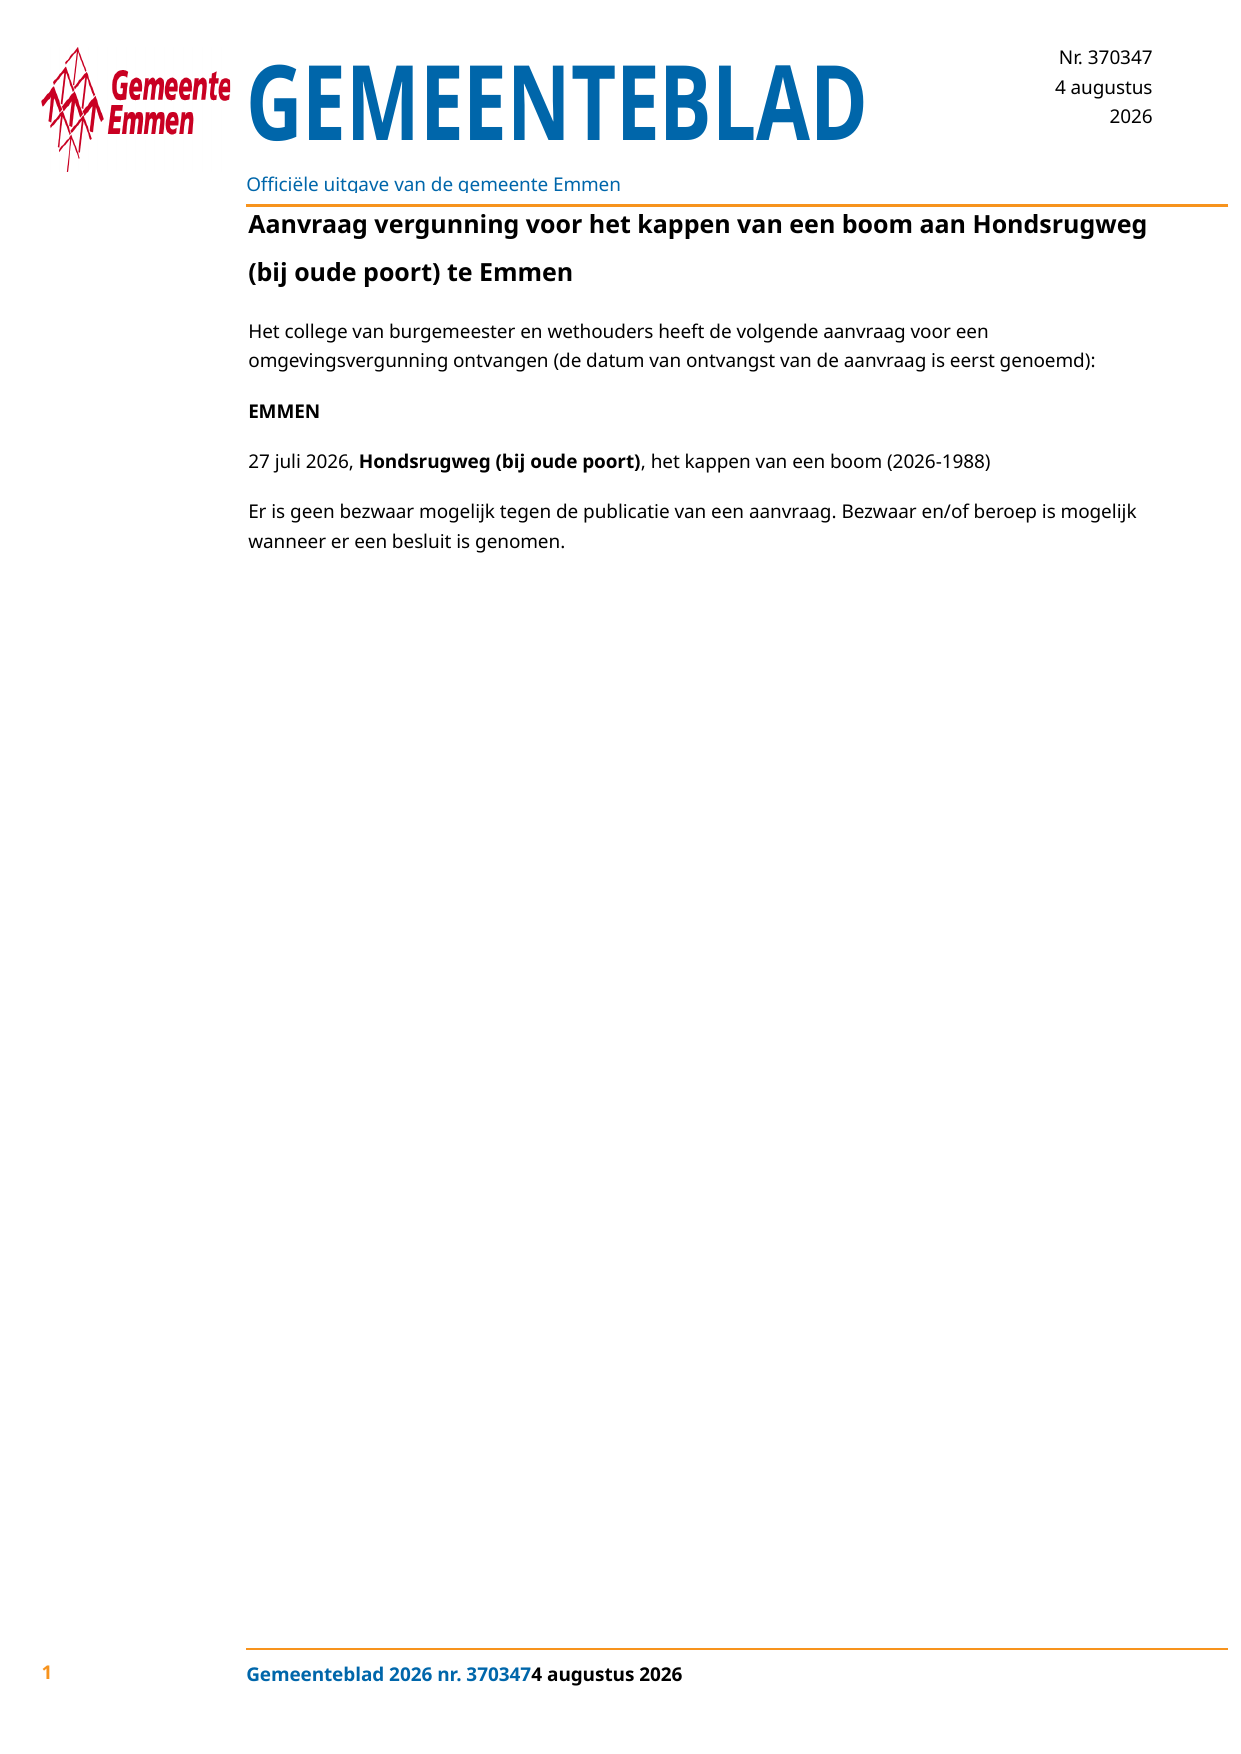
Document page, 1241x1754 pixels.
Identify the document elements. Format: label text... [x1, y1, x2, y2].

text EMMEN [248, 398, 1152, 424]
text Het college van burgemeester en wethouders heeft de volgende aanvraag voor een omgevingsvergunning ontvangen (de datum van ontvangst van de aanvraag is eerst genoemd): [248, 318, 1152, 373]
text 27 juli 2026, Hondsrugweg (bij oude poort), het kappen van een boom (2026-1988) [248, 448, 1152, 474]
picture [41, 47, 231, 172]
text Aanvraag vergunning voor het kappen van een boom aan Hondsrugweg (bij oude poort) te Emmen [248, 207, 1152, 288]
text Er is geen bezwaar mogelijk tegen de publicatie van een aanvraag. Bezwaar en/of beroep is mogelijk wanneer er een besluit is genomen. [248, 499, 1152, 554]
